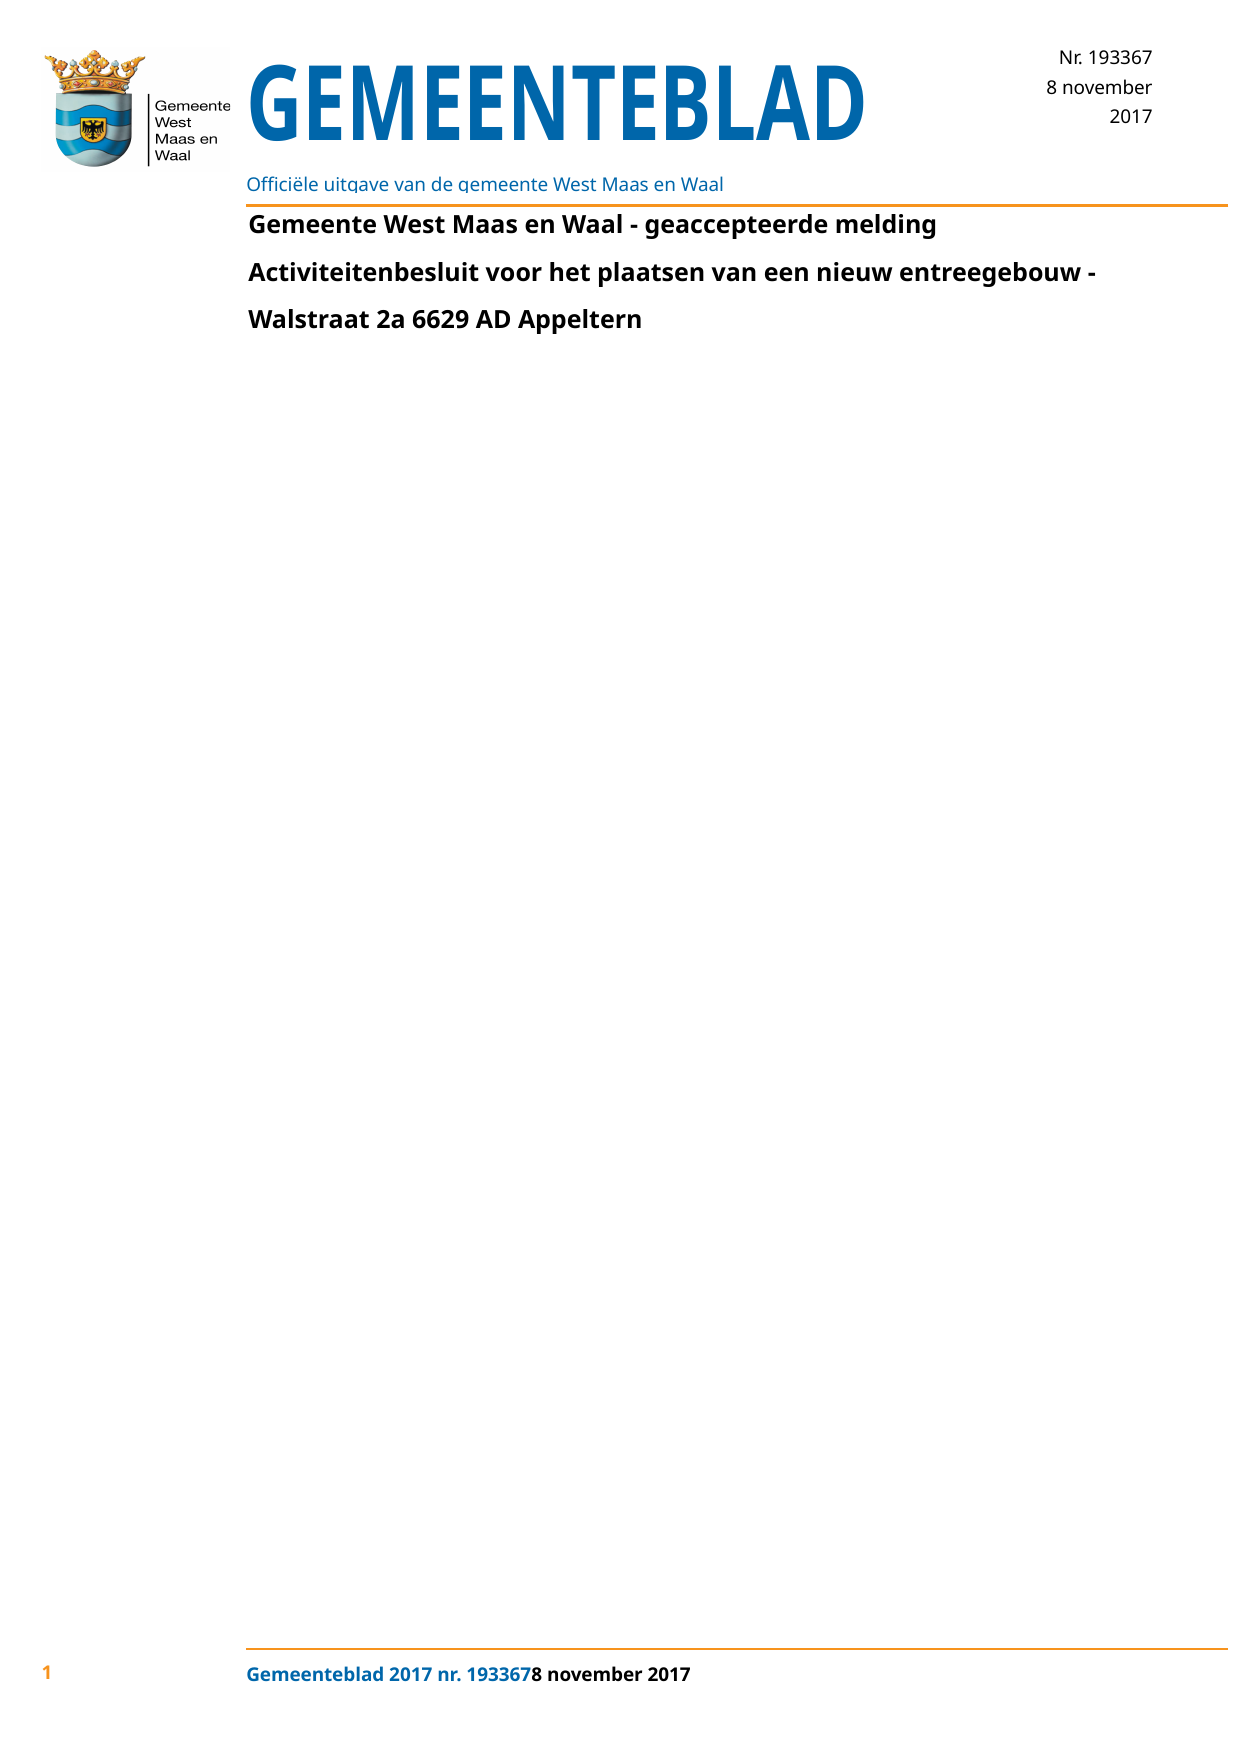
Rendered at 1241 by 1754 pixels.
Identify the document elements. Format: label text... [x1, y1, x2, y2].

text Gemeente West Maas en Waal - geaccepteerde melding Activiteitenbesluit voor het plaatsen van een nieuw entreegebouw - Walstraat 2a 6629 AD Appeltern [248, 207, 1152, 336]
picture [41, 47, 231, 172]
